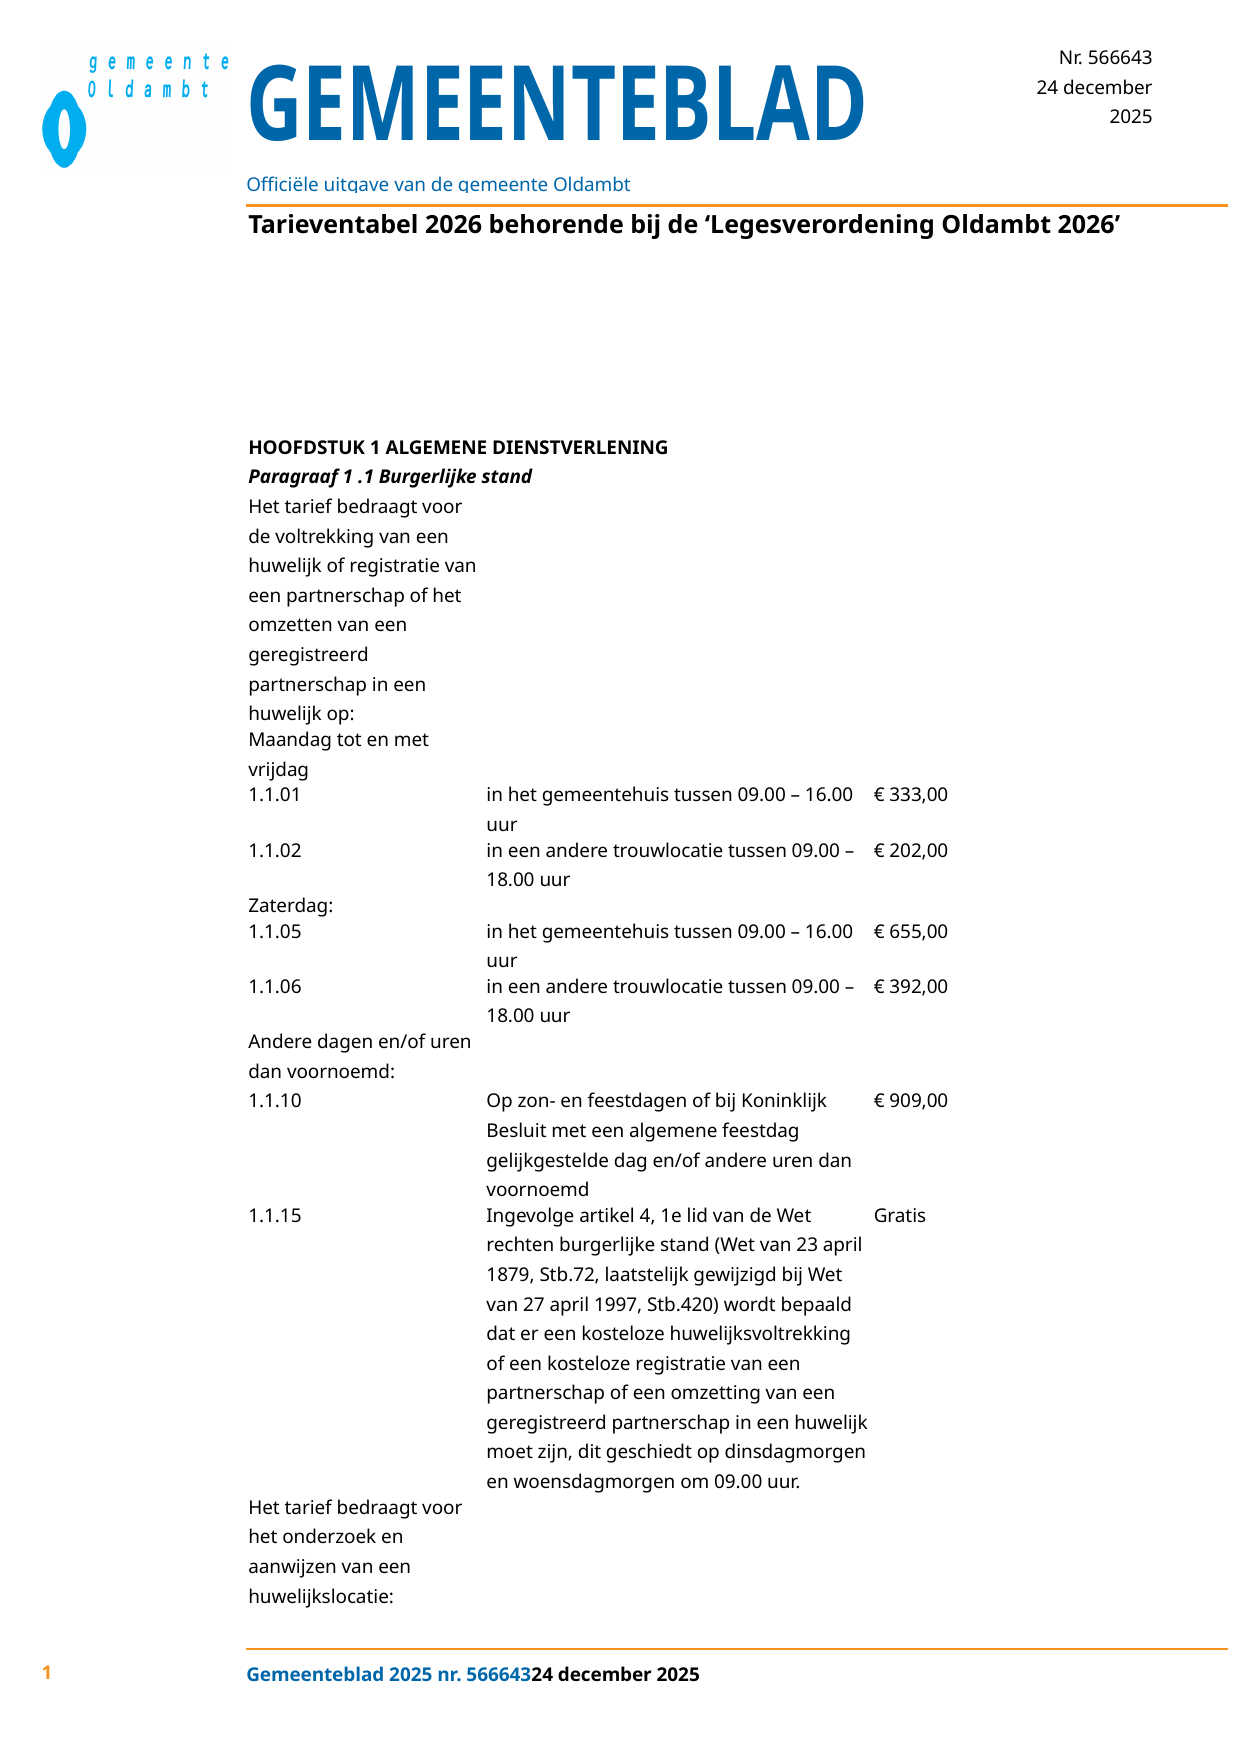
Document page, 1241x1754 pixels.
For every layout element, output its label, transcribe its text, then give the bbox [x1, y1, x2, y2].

text Tarieventabel 2026 behorende bij de ‘Legesverordening Oldambt 2026’ [248, 207, 1152, 241]
table_cell Andere dagen en/of uren dan voornoemd: 1.1.10 [248, 1029, 486, 1202]
text Paragraaf 1 .1 Burgerlijke stand [248, 464, 1152, 489]
table_cell 1.1.06 [248, 973, 486, 1028]
table_cell [486, 892, 873, 918]
table_header [874, 493, 1152, 726]
table_cell € 909,00 [874, 1029, 1152, 1202]
table_cell Zaterdag: [248, 892, 486, 918]
text HOOFDSTUK 1 ALGEMENE DIENSTVERLENING [248, 434, 1152, 460]
table_cell in het gemeentehuis tussen 09.00 – 16.00 uur [486, 918, 873, 973]
table_cell [874, 1494, 1152, 1608]
table_cell Ingevolge artikel 4, 1e lid van de Wet rechten burgerlijke stand (Wet van 23 april 1879, Stb.72, laatstelijk gewijzigd bij Wet van 27 april 1997, Stb.420) wordt bepaald dat er een kosteloze huwelijksvoltrekking of een kosteloze registratie van een partnerschap of een omzetting van een geregistreerd partnerschap in een huwelijk moet zijn, dit geschiedt op dinsdagmorgen en woensdagmorgen om 09.00 uur. [486, 1202, 873, 1494]
table_cell 1.1.01 [248, 781, 486, 837]
table_cell Het tarief bedraagt voor het onderzoek en aanwijzen van een huwelijkslocatie: [248, 1494, 486, 1608]
table_cell in een andere trouwlocatie tussen 09.00 – 18.00 uur [486, 837, 873, 892]
table_cell 1.1.15 [248, 1202, 486, 1494]
table_header [486, 493, 873, 726]
table_cell [486, 1494, 873, 1608]
table_cell in het gemeentehuis tussen 09.00 – 16.00 uur [486, 781, 873, 837]
table_cell Op zon- en feestdagen of bij Koninklijk Besluit met een algemene feestdag gelijkgestelde dag en/of andere uren dan voornoemd [486, 1029, 873, 1202]
table_cell [874, 726, 1152, 781]
table_cell 1.1.02 [248, 837, 486, 892]
table_cell 1.1.05 [248, 918, 486, 973]
table_cell € 655,00 [874, 918, 1152, 973]
table_cell € 392,00 [874, 973, 1152, 1028]
table_cell Maandag tot en met vrijdag [248, 726, 486, 781]
table_cell [486, 726, 873, 781]
table_cell € 333,00 [874, 781, 1152, 837]
table_cell € 202,00 [874, 837, 1152, 892]
picture [41, 47, 231, 172]
table_cell [874, 892, 1152, 918]
table_cell Gratis [874, 1202, 1152, 1494]
table_cell in een andere trouwlocatie tussen 09.00 – 18.00 uur [486, 973, 873, 1028]
table_header Het tarief bedraagt voor de voltrekking van een huwelijk of registratie van een partnerschap of het omzetten van een geregistreerd partnerschap in een huwelijk op: [248, 493, 486, 726]
